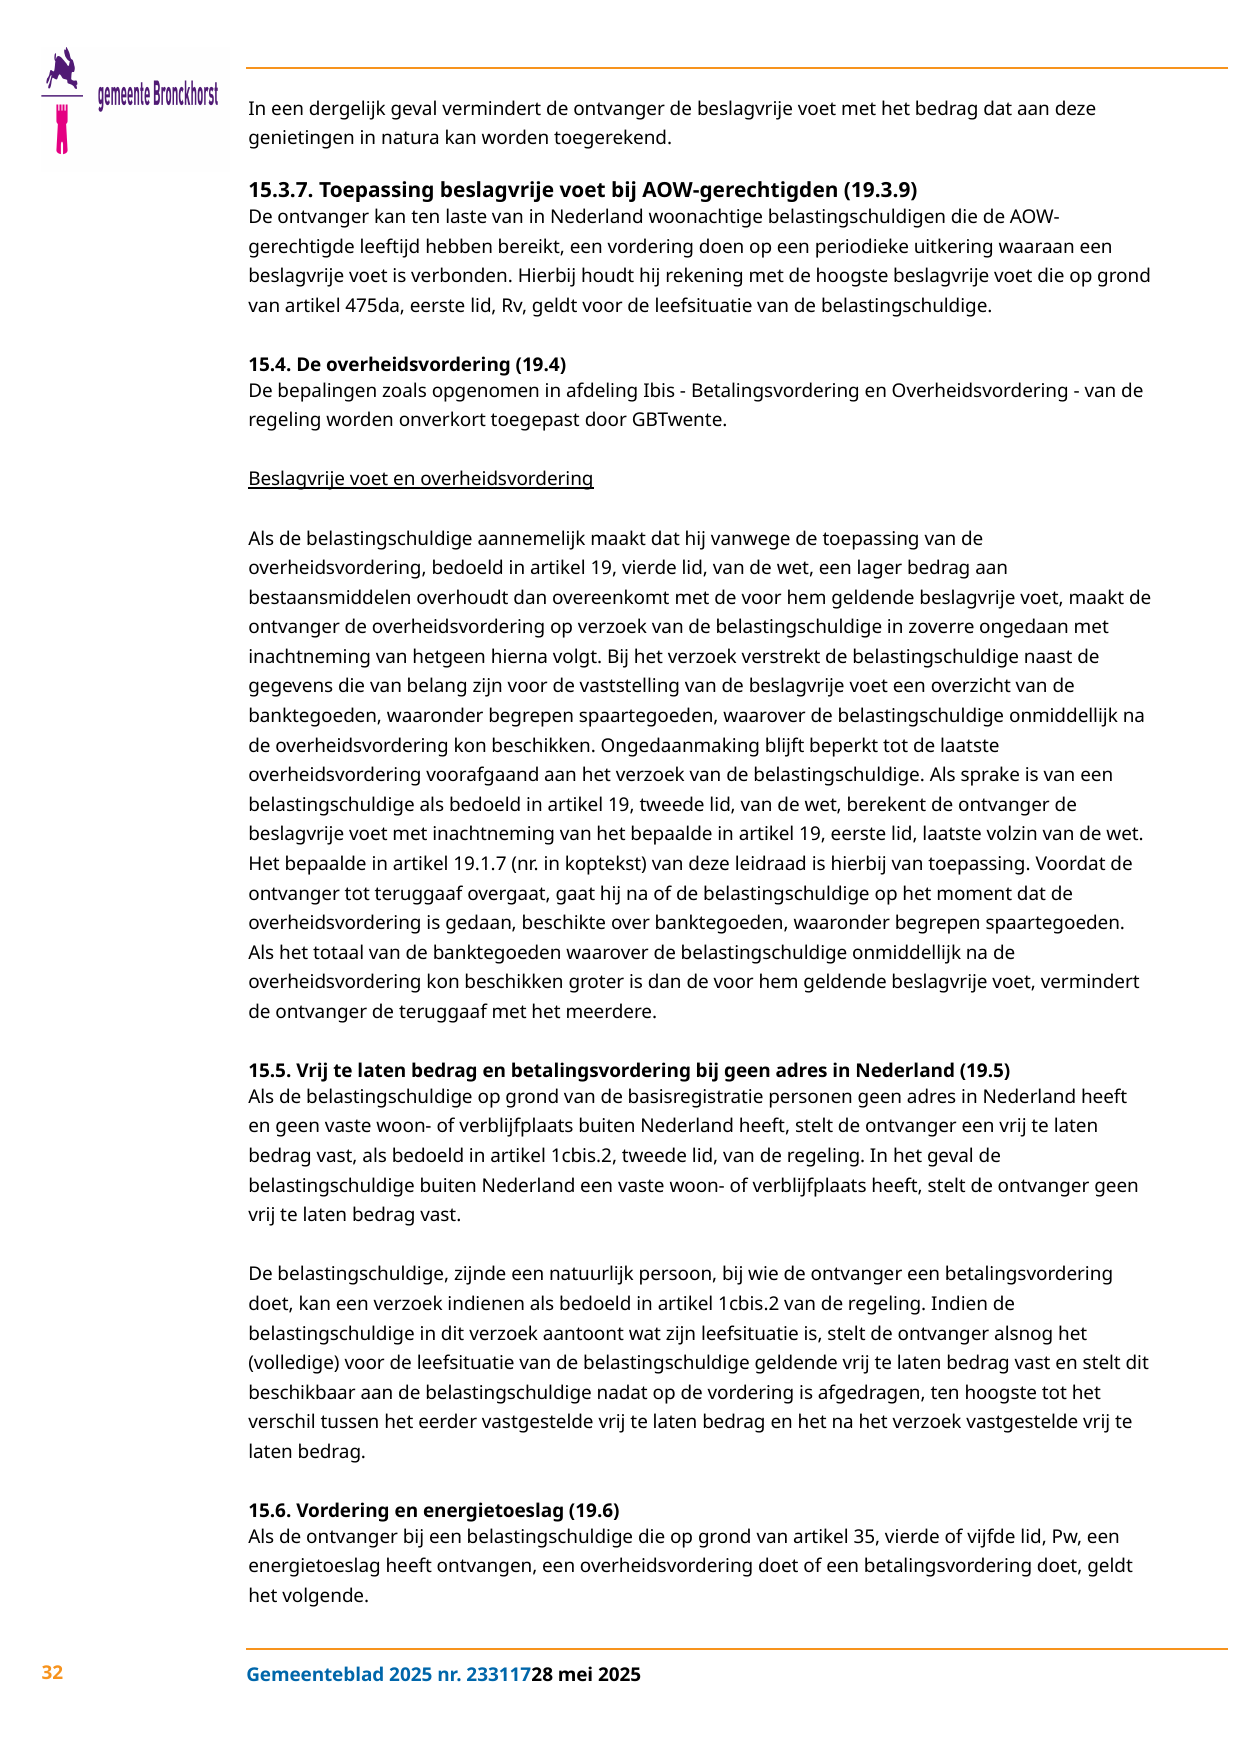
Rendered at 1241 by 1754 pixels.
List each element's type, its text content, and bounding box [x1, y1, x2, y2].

text De bepalingen zoals opgenomen in afdeling Ibis - Betalingsvordering en Overheidsvordering - van de regeling worden onverkort toegepast door GBTwente. [248, 377, 1152, 432]
text 15.4. De overheidsvordering (19.4) [248, 351, 1152, 377]
text In een dergelijk geval vermindert de ontvanger de beslagvrije voet met het bedrag dat aan deze genietingen in natura kan worden toegerekend. [248, 95, 1152, 150]
text 15.6. Vordering en energietoeslag (19.6) [248, 1497, 1152, 1523]
picture [41, 47, 231, 172]
text Als de ontvanger bij een belastingschuldige die op grond van artikel 35, vierde of vijfde lid, Pw, een energietoeslag heeft ontvangen, een overheidsvordering doet of een betalingsvordering doet, geldt het volgende. [248, 1523, 1152, 1608]
text Als de belastingschuldige op grond van de basisregistratie personen geen adres in Nederland heeft en geen vaste woon- of verblijfplaats buiten Nederland heeft, stelt de ontvanger een vrij te laten bedrag vast, als bedoeld in artikel 1cbis.2, tweede lid, van de regeling. In het geval de belastingschuldige buiten Nederland een vaste woon- of verblijfplaats heeft, stelt de ontvanger geen vrij te laten bedrag vast. [248, 1083, 1152, 1227]
text 15.3.7. Toepassing beslagvrije voet bij AOW-gerechtigden (19.3.9) [248, 175, 1152, 203]
text 15.5. Vrij te laten bedrag en betalingsvordering bij geen adres in Nederland (19.5) [248, 1057, 1152, 1083]
text Beslagvrije voet en overheidsvordering [248, 466, 1152, 491]
text De ontvanger kan ten laste van in Nederland woonachtige belastingschuldigen die de AOW-gerechtigde leeftijd hebben bereikt, een vordering doen op een periodieke uitkering waaraan een beslagvrije voet is verbonden. Hierbij houdt hij rekening met de hoogste beslagvrije voet die op grond van artikel 475da, eerste lid, Rv, geldt voor de leefsituatie van de belastingschuldige. [248, 203, 1152, 318]
text Als de belastingschuldige aannemelijk maakt dat hij vanwege de toepassing van de overheidsvordering, bedoeld in artikel 19, vierde lid, van de wet, een lager bedrag aan bestaansmiddelen overhoudt dan overeenkomt met de voor hem geldende beslagvrije voet, maakt de ontvanger de overheidsvordering op verzoek van de belastingschuldige in zoverre ongedaan met inachtneming van hetgeen hierna volgt. Bij het verzoek verstrekt de belastingschuldige naast de gegevens die van belang zijn voor de vaststelling van de beslagvrije voet een overzicht van de banktegoeden, waaronder begrepen spaartegoeden, waarover de belastingschuldige onmiddellijk na de overheidsvordering kon beschikken. Ongedaanmaking blijft beperkt tot de laatste overheidsvordering voorafgaand aan het verzoek van de belastingschuldige. Als sprake is van een belastingschuldige als bedoeld in artikel 19, tweede lid, van de wet, berekent de ontvanger de beslagvrije voet met inachtneming van het bepaalde in artikel 19, eerste lid, laatste volzin van de wet. Het bepaalde in artikel 19.1.7 (nr. in koptekst) van deze leidraad is hierbij van toepassing. Voordat de ontvanger tot teruggaaf overgaat, gaat hij na of de belastingschuldige op het moment dat de overheidsvordering is gedaan, beschikte over banktegoeden, waaronder begrepen spaartegoeden. Als het totaal van de banktegoeden waarover de belastingschuldige onmiddellijk na de overheidsvordering kon beschikken groter is dan de voor hem geldende beslagvrije voet, vermindert de ontvanger de teruggaaf met het meerdere. [248, 525, 1152, 1024]
text De belastingschuldige, zijnde een natuurlijk persoon, bij wie de ontvanger een betalingsvordering doet, kan een verzoek indienen als bedoeld in artikel 1cbis.2 van de regeling. Indien de belastingschuldige in dit verzoek aantoont wat zijn leefsituatie is, stelt de ontvanger alsnog het (volledige) voor de leefsituatie van de belastingschuldige geldende vrij te laten bedrag vast en stelt dit beschikbaar aan de belastingschuldige nadat op de vordering is afgedragen, ten hoogste tot het verschil tussen het eerder vastgestelde vrij te laten bedrag en het na het verzoek vastgestelde vrij te laten bedrag. [248, 1261, 1152, 1464]
